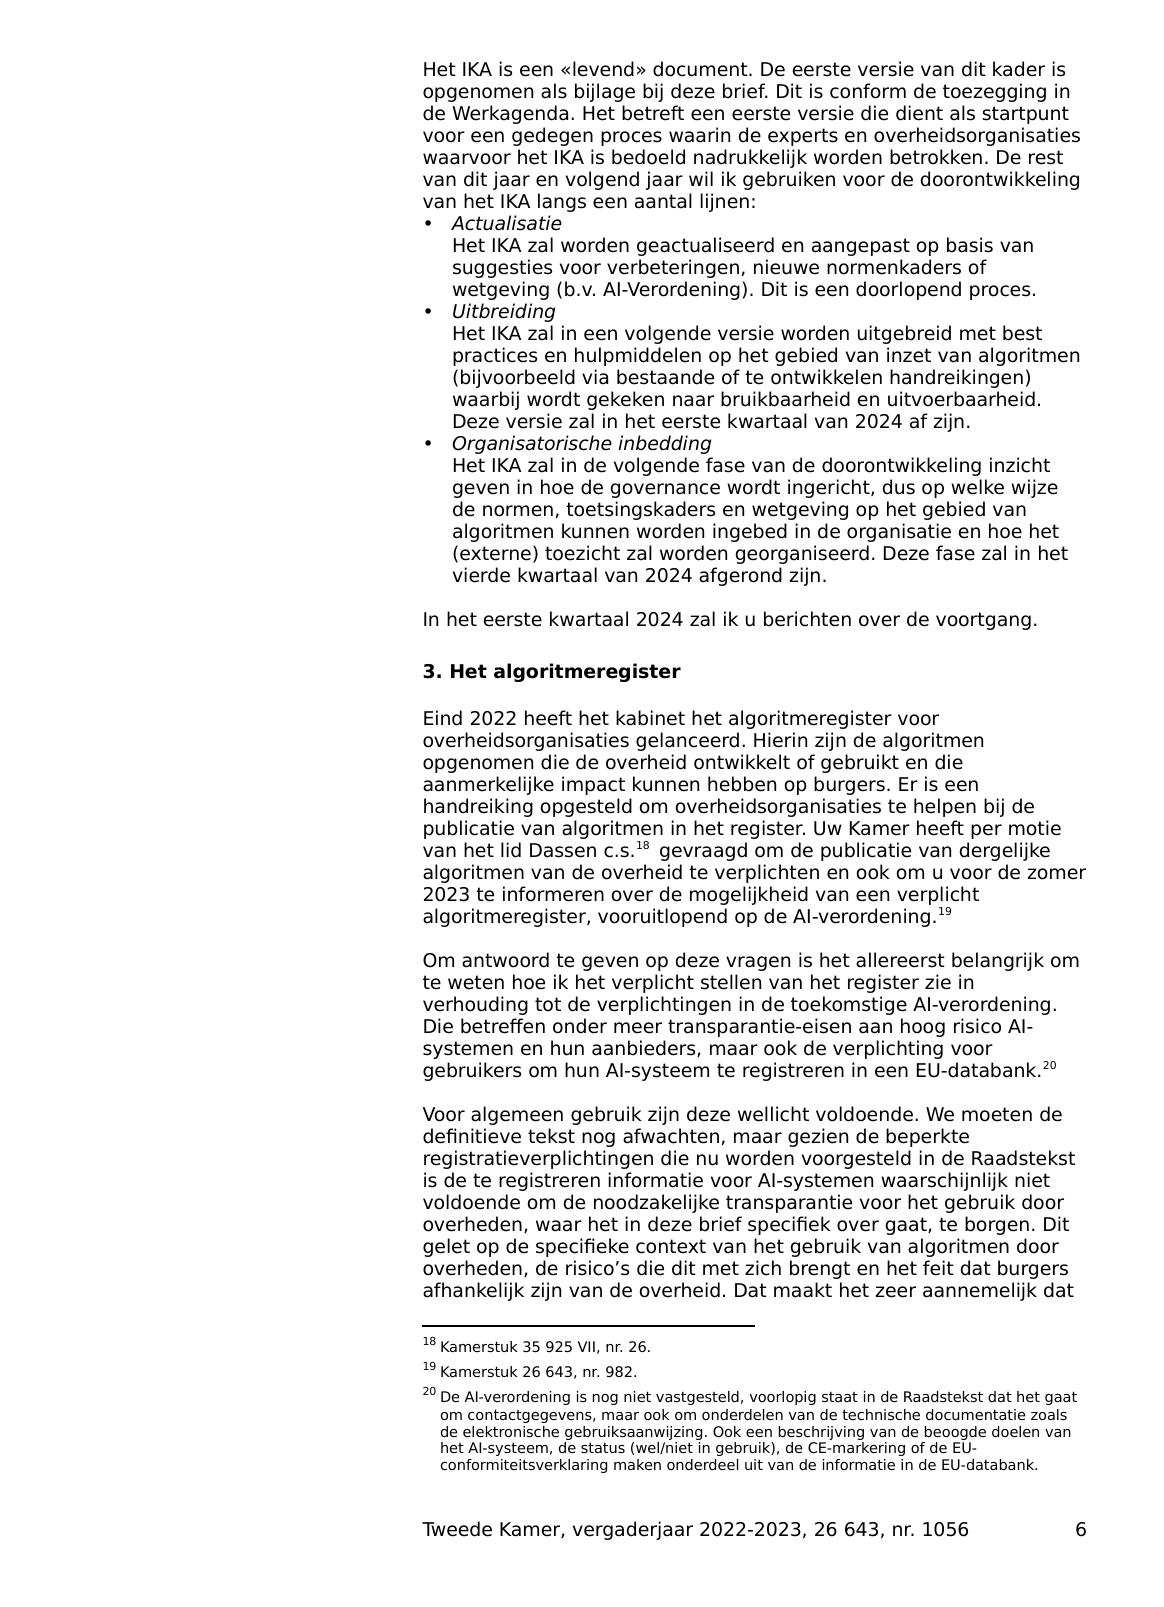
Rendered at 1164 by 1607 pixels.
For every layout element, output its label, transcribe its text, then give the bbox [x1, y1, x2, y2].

text De AI-verordening is nog niet vastgesteld, voorlopig staat in de Raadstekst dat het gaat om contactgegevens, maar ook om onderdelen van de technische documentatie zoals de elektronische gebruiksaanwijzing. Ook een beschrijving van de beoogde doelen van het AI-systeem, de status (wel/niet in gebruik), de CE-markering of de EU-conformiteitsverklaring maken onderdeel uit van de informatie in de EU-databank. [422, 1385, 1087, 1474]
text Kamerstuk 35 925 VII, nr. 26. [422, 1335, 1087, 1357]
text • Uitbreiding [422, 301, 1087, 323]
text Het IKA zal worden geactualiseerd en aangepast op basis van suggesties voor verbeteringen, nieuwe normenkaders of wetgeving (b.v. AI-Verordening). Dit is een doorlopend proces. [452, 235, 1087, 301]
text Om antwoord te geven op deze vragen is het allereerst belangrijk om te weten hoe ik het verplicht stellen van het register zie in verhouding tot de verplichtingen in de toekomstige AI-verordening. Die betreffen onder meer transparantie-eisen aan hoog risico AI-systemen en hun aanbieders, maar ook de verplichting voor gebruikers om hun AI-systeem te registreren in een EU-databank. [422, 950, 1087, 1082]
text • Organisatorische inbedding [422, 433, 1087, 455]
text Het IKA is een «levend» document. De eerste versie van dit kader is opgenomen als bijlage bij deze brief. Dit is conform de toezegging in de Werkagenda. Het betreft een eerste versie die dient als startpunt voor een gedegen proces waarin de experts en overheidsorganisaties waarvoor het IKA is bedoeld nadrukkelijk worden betrokken. De rest van dit jaar en volgend jaar wil ik gebruiken voor de doorontwikkeling van het IKA langs een aantal lijnen: [422, 59, 1087, 213]
text Het IKA zal in de volgende fase van de doorontwikkeling inzicht geven in hoe de governance wordt ingericht, dus op welke wijze de normen, toetsingskaders en wetgeving op het gebied van algoritmen kunnen worden ingebed in de organisatie en hoe het (externe) toezicht zal worden georganiseerd. Deze fase zal in het vierde kwartaal van 2024 afgerond zijn. [452, 455, 1087, 587]
text Eind 2022 heeft het kabinet het algoritmeregister voor overheidsorganisaties gelanceerd. Hierin zijn de algoritmen opgenomen die de overheid ontwikkelt of gebruikt en die aanmerkelijke impact kunnen hebben op burgers. Er is een handreiking opgesteld om overheidsorganisaties te helpen bij de publicatie van algoritmen in het register. Uw Kamer heeft per motie van het lid Dassen c.s. gevraagd om de publicatie van dergelijke algoritmen van de overheid te verplichten en ook om u voor de zomer 2023 te informeren over de mogelijkheid van een verplicht algoritmeregister, vooruitlopend op de AI-verordening. [422, 708, 1087, 927]
text • Actualisatie [422, 213, 1087, 235]
text Het IKA zal in een volgende versie worden uitgebreid met best practices en hulpmiddelen op het gebied van inzet van algoritmen (bijvoorbeeld via bestaande of te ontwikkelen handreikingen) waarbij wordt gekeken naar bruikbaarheid en uitvoerbaarheid. Deze versie zal in het eerste kwartaal van 2024 af zijn. [452, 323, 1087, 433]
text In het eerste kwartaal 2024 zal ik u berichten over de voortgang. [422, 609, 1087, 631]
text Kamerstuk 26 643, nr. 982. [422, 1360, 1087, 1382]
subtitle 3. Het algoritmeregister [422, 661, 1087, 683]
text Voor algemeen gebruik zijn deze wellicht voldoende. We moeten de definitieve tekst nog afwachten, maar gezien de beperkte registratieverplichtingen die nu worden voorgesteld in de Raadstekst is de te registreren informatie voor AI-systemen waarschijnlijk niet voldoende om de noodzakelijke transparantie voor het gebruik door overheden, waar het in deze brief specifiek over gaat, te borgen. Dit gelet op de specifieke context van het gebruik van algoritmen door overheden, de risico’s die dit met zich brengt en het feit dat burgers afhankelijk zijn van de overheid. Dat maakt het zeer aannemelijk dat [422, 1104, 1087, 1302]
